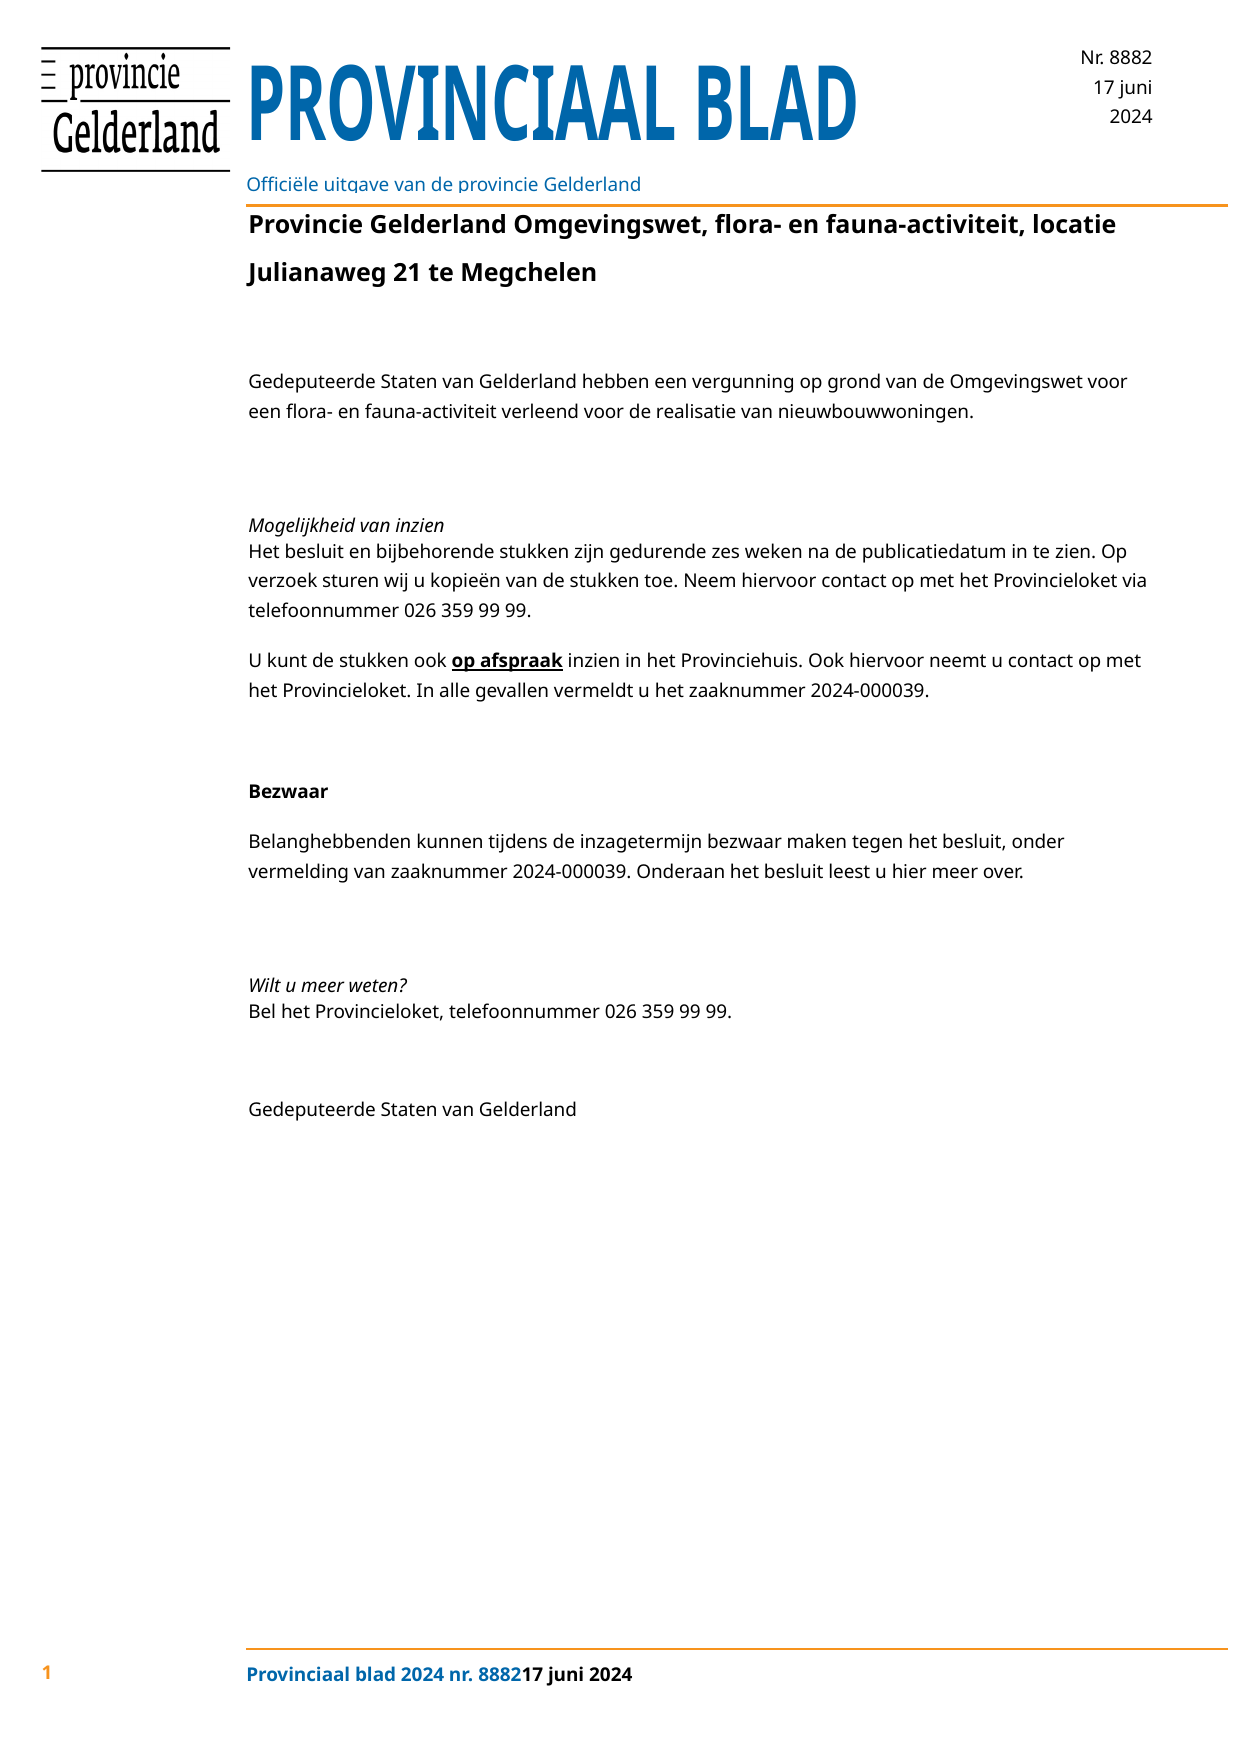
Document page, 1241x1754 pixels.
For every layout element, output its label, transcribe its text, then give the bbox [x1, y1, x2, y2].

text Gedeputeerde Staten van Gelderland hebben een vergunning op grond van de Omgevingswet voor een flora- en fauna-activiteit verleend voor de realisatie van nieuwbouwwoningen. [248, 368, 1152, 424]
text Bel het Provincieloket, telefoonnummer 026 359 99 99. [248, 998, 1152, 1024]
picture [41, 47, 231, 172]
text Provincie Gelderland Omgevingswet, flora- en fauna-activiteit, locatie Julianaweg 21 te Megchelen [248, 207, 1152, 288]
text U kunt de stukken ook op afspraak inzien in het Provinciehuis. Ook hiervoor neemt u contact op met het Provincieloket. In alle gevallen vermeldt u het zaaknummer 2024-000039. [248, 648, 1152, 703]
text Het besluit en bijbehorende stukken zijn gedurende zes weken na de publicatiedatum in te zien. Op verzoek sturen wij u kopieën van de stukken toe. Neem hiervoor contact op met het Provincieloket via telefoonnummer 026 359 99 99. [248, 538, 1152, 623]
text Mogelijkheid van inzien [248, 512, 1152, 538]
text Bezwaar [248, 778, 1152, 804]
text Gedeputeerde Staten van Gelderland [248, 1096, 1152, 1122]
text Belanghebbenden kunnen tijdens de inzagetermijn bezwaar maken tegen het besluit, onder vermelding van zaaknummer 2024-000039. Onderaan het besluit leest u hier meer over. [248, 828, 1152, 884]
text Wilt u meer weten? [248, 972, 1152, 998]
